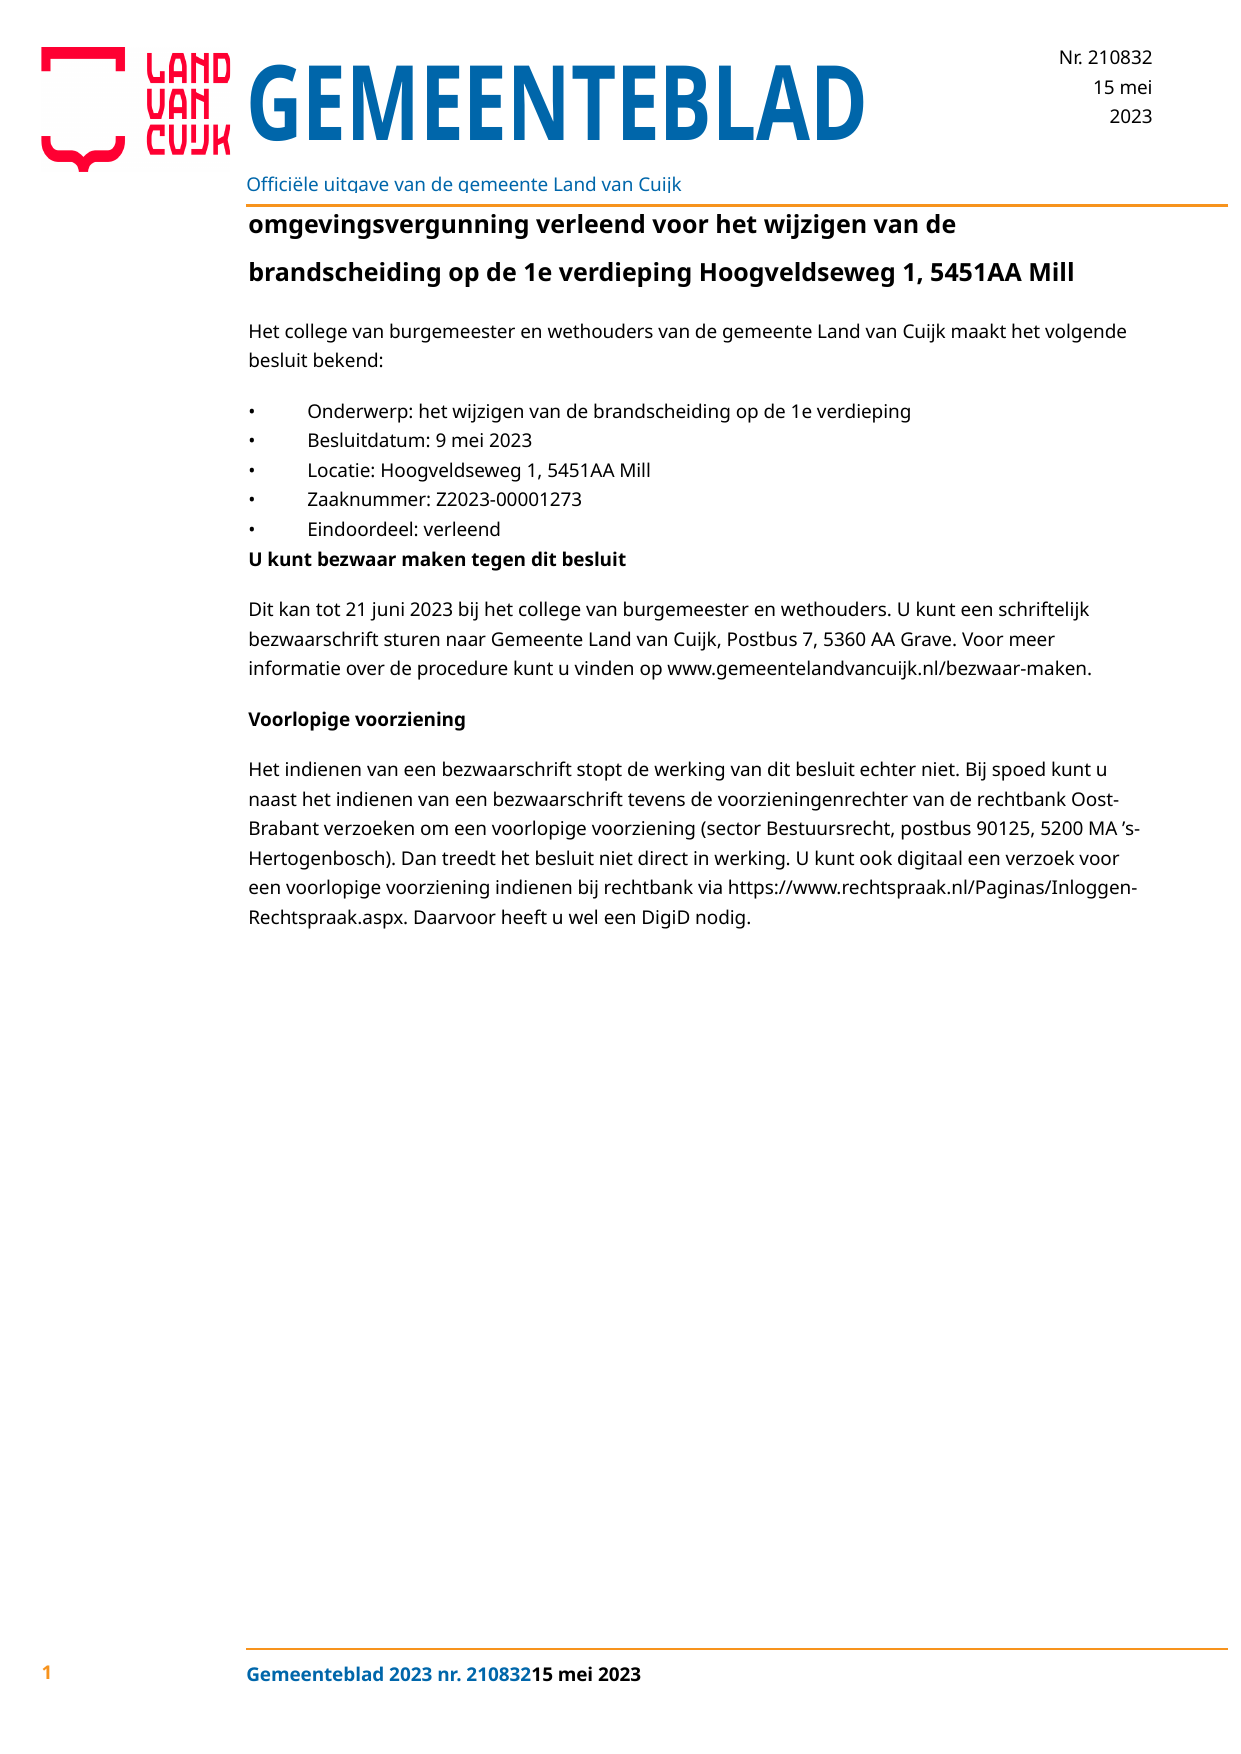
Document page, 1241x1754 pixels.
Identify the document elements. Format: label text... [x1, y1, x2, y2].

list Besluitdatum: 9 mei 2023 [248, 427, 1152, 453]
list Locatie: Hoogveldseweg 1, 5451AA Mill [248, 457, 1152, 483]
list Zaaknummer: Z2023-00001273 [248, 487, 1152, 512]
picture [41, 47, 231, 172]
text Het indienen van een bezwaarschrift stopt de werking van dit besluit echter niet. Bij spoed kunt u naast het indienen van een bezwaarschrift tevens de voorzieningenrechter van de rechtbank Oost-Brabant verzoeken om een voorlopige voorziening (sector Bestuursrecht, postbus 90125, 5200 MA ’s-Hertogenbosch). Dan treedt het besluit niet direct in werking. U kunt ook digitaal een verzoek voor een voorlopige voorziening indienen bij rechtbank via https://www.rechtspraak.nl/Paginas/Inloggen-Rechtspraak.aspx. Daarvoor heeft u wel een DigiD nodig. [248, 756, 1152, 930]
text Dit kan tot 21 juni 2023 bij het college van burgemeester en wethouders. U kunt een schriftelijk bezwaarschrift sturen naar Gemeente Land van Cuijk, Postbus 7, 5360 AA Grave. Voor meer informatie over de procedure kunt u vinden op www.gemeentelandvancuijk.nl/bezwaar-maken. [248, 596, 1152, 681]
text omgevingsvergunning verleend voor het wijzigen van de brandscheiding op de 1e verdieping Hoogveldseweg 1, 5451AA Mill [248, 207, 1152, 288]
list Eindoordeel: verleend [248, 516, 1152, 542]
text Het college van burgemeester en wethouders van de gemeente Land van Cuijk maakt het volgende besluit bekend: [248, 318, 1152, 373]
list Onderwerp: het wijzigen van de brandscheiding op de 1e verdieping [248, 398, 1152, 424]
text U kunt bezwaar maken tegen dit besluit [248, 546, 1152, 572]
text Voorlopige voorziening [248, 706, 1152, 732]
